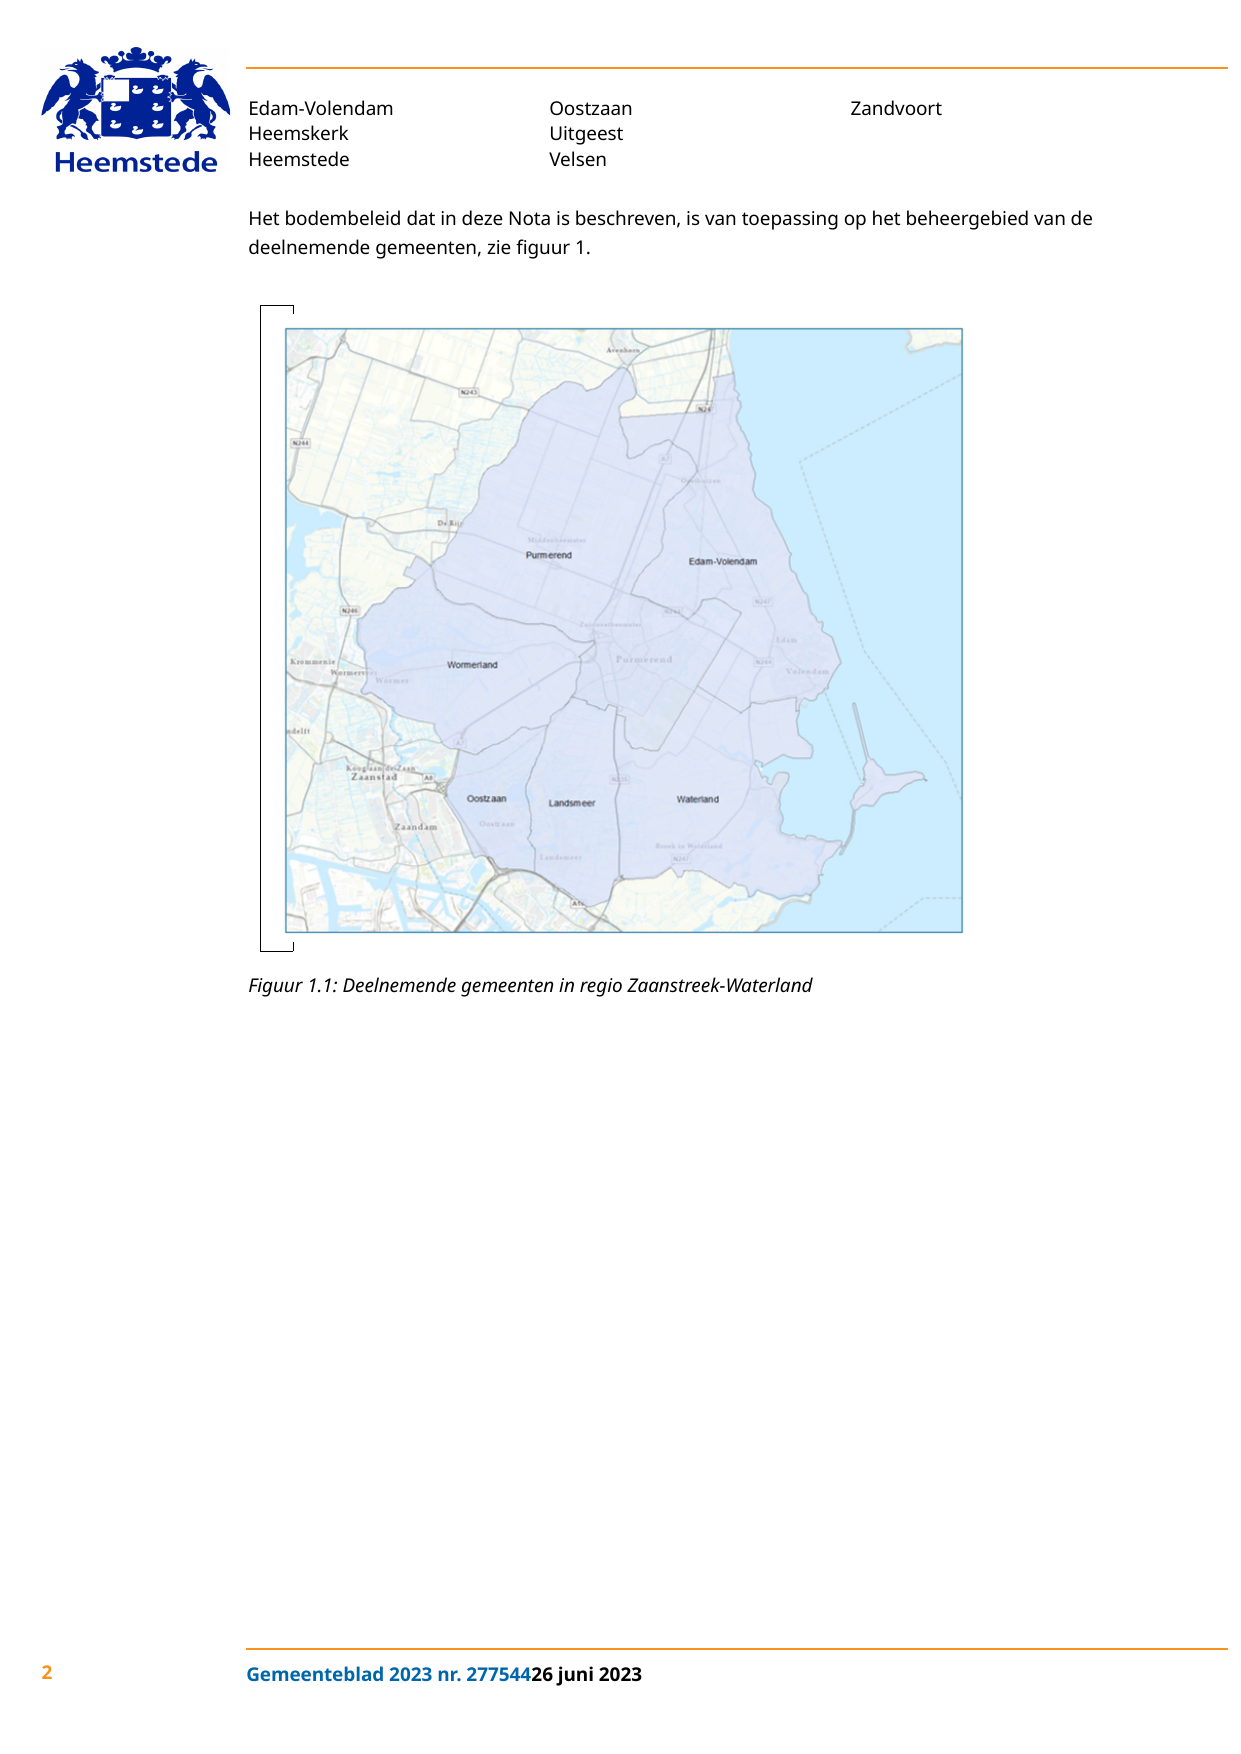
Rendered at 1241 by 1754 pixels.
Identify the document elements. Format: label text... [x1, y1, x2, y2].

table_cell Heemskerk [248, 121, 549, 146]
table_cell [850, 121, 1152, 146]
table_cell Heemstede [248, 146, 549, 172]
picture [268, 314, 978, 942]
table_cell Uitgeest [549, 121, 850, 146]
text Figuur 1.1: Deelnemende gemeenten in regio Zaanstreek-Waterland [248, 972, 1152, 998]
table_cell Zandvoort [850, 95, 1152, 121]
text Het bodembeleid dat in deze Nota is beschreven, is van toepassing op het beheergebied van de deelnemende gemeenten, zie figuur 1. [248, 205, 1152, 260]
table_cell Velsen [549, 146, 850, 172]
table_cell Oostzaan [549, 95, 850, 121]
picture [41, 47, 231, 172]
table_cell Edam-Volendam [248, 95, 549, 121]
table_cell [850, 146, 1152, 172]
